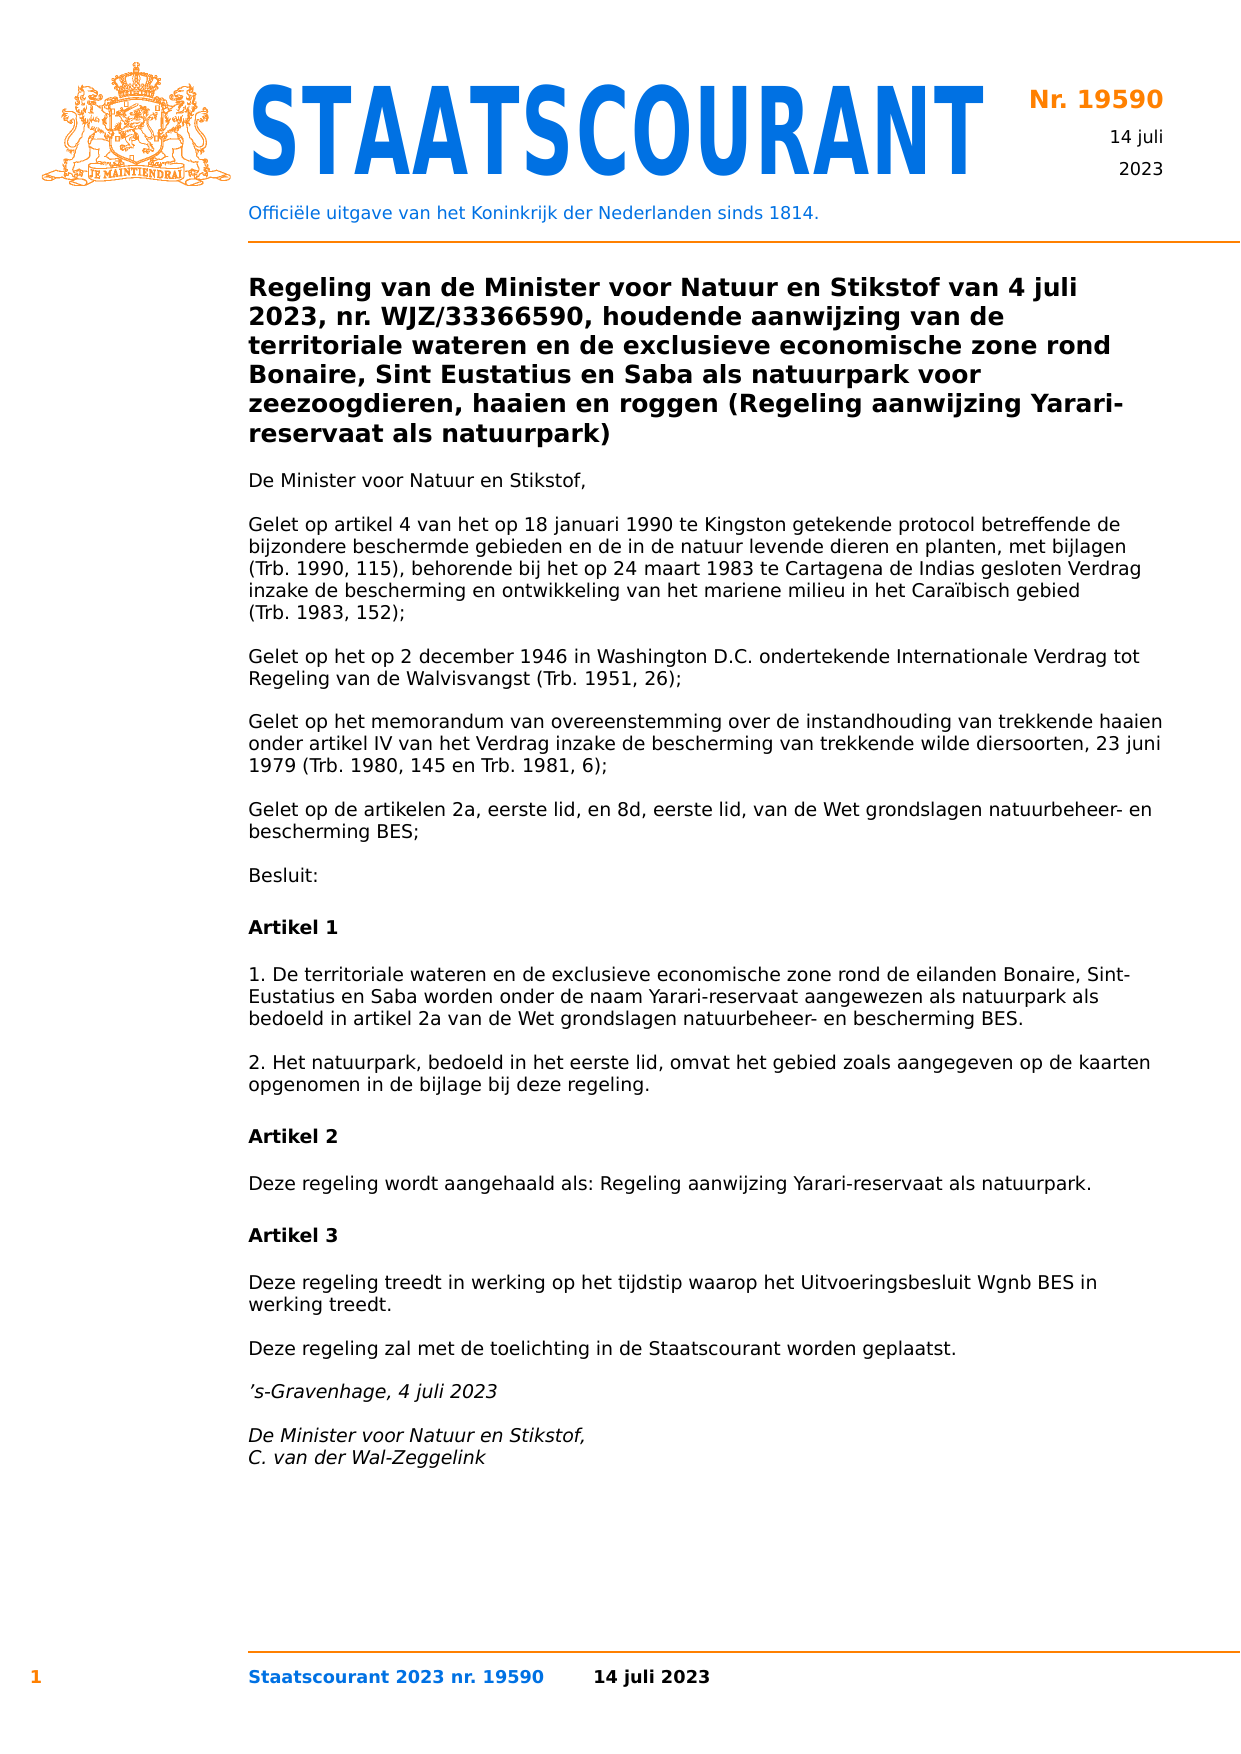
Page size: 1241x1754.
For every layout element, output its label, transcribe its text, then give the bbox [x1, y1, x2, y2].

subtitle Artikel 2 [248, 1126, 1163, 1148]
text Gelet op het memorandum van overeenstemming over de instandhouding van trekkende haaien onder artikel IV van het Verdrag inzake de bescherming van trekkende wilde diersoorten, 23 juni 1979 (Trb. 1980, 145 en Trb. 1981, 6); [248, 711, 1163, 777]
text ’s-Gravenhage, 4 juli 2023 [248, 1381, 1163, 1403]
picture [41, 62, 231, 186]
text Gelet op het op 2 december 1946 in Washington D.C. ondertekende Internationale Verdrag tot Regeling van de Walvisvangst (Trb. 1951, 26); [248, 646, 1163, 689]
text 1. De territoriale wateren en de exclusieve economische zone rond de eilanden Bonaire, Sint-Eustatius en Saba worden onder de naam Yarari-reservaat aangewezen als natuurpark als bedoeld in artikel 2a van de Wet grondslagen natuurbeheer- en bescherming BES. [248, 964, 1163, 1030]
text Gelet op de artikelen 2a, eerste lid, en 8d, eerste lid, van de Wet grondslagen natuurbeheer- en bescherming BES; [248, 799, 1163, 843]
table_cell Officiële uitgave van het Koninkrijk der Nederlanden sinds 1814. [248, 203, 1240, 241]
table_cell 2023 [998, 153, 1240, 203]
table_cell 14 juli [998, 121, 1240, 153]
text Deze regeling treedt in werking op het tijdstip waarop het Uitvoeringsbesluit Wgnb BES in werking treedt. [248, 1272, 1163, 1316]
table_header STAATSCOURANT [248, 62, 998, 203]
text Deze regeling zal met de toelichting in de Staatscourant worden geplaatst. [248, 1337, 1163, 1359]
text 2. Het natuurpark, bedoeld in het eerste lid, omvat het gebied zoals aangegeven op de kaarten opgenomen in de bijlage bij deze regeling. [248, 1052, 1163, 1096]
text Gelet op artikel 4 van het op 18 januari 1990 te Kingston getekende protocol betreffende de bijzondere beschermde gebieden en de in de natuur levende dieren en planten, met bijlagen (Trb. 1990, 115), behorende bij het op 24 maart 1983 te Cartagena de Indias gesloten Verdrag inzake de bescherming en ontwikkeling van het mariene milieu in het Caraïbisch gebied (Trb. 1983, 152); [248, 514, 1163, 624]
text Besluit: [248, 865, 1163, 887]
subtitle Artikel 1 [248, 917, 1163, 939]
text Deze regeling wordt aangehaald als: Regeling aanwijzing Yarari-reservaat als natuurpark. [248, 1173, 1163, 1195]
table_header [25, 62, 248, 241]
subtitle Artikel 3 [248, 1225, 1163, 1247]
subtitle Regeling van de Minister voor Natuur en Stikstof van 4 juli 2023, nr. WJZ/33366590, houdende aanwijzing van de territoriale wateren en de exclusieve economische zone rond Bonaire, Sint Eustatius en Saba als natuurpark voor zeezoogdieren, haaien en roggen (Regeling aanwijzing Yarari-reservaat als natuurpark) [248, 273, 1163, 448]
table_header Nr. 19590 [998, 62, 1240, 121]
text De Minister voor Natuur en Stikstof, [248, 470, 1163, 492]
text De Minister voor Natuur en Stikstof, C. van der Wal-Zeggelink [248, 1425, 1163, 1469]
